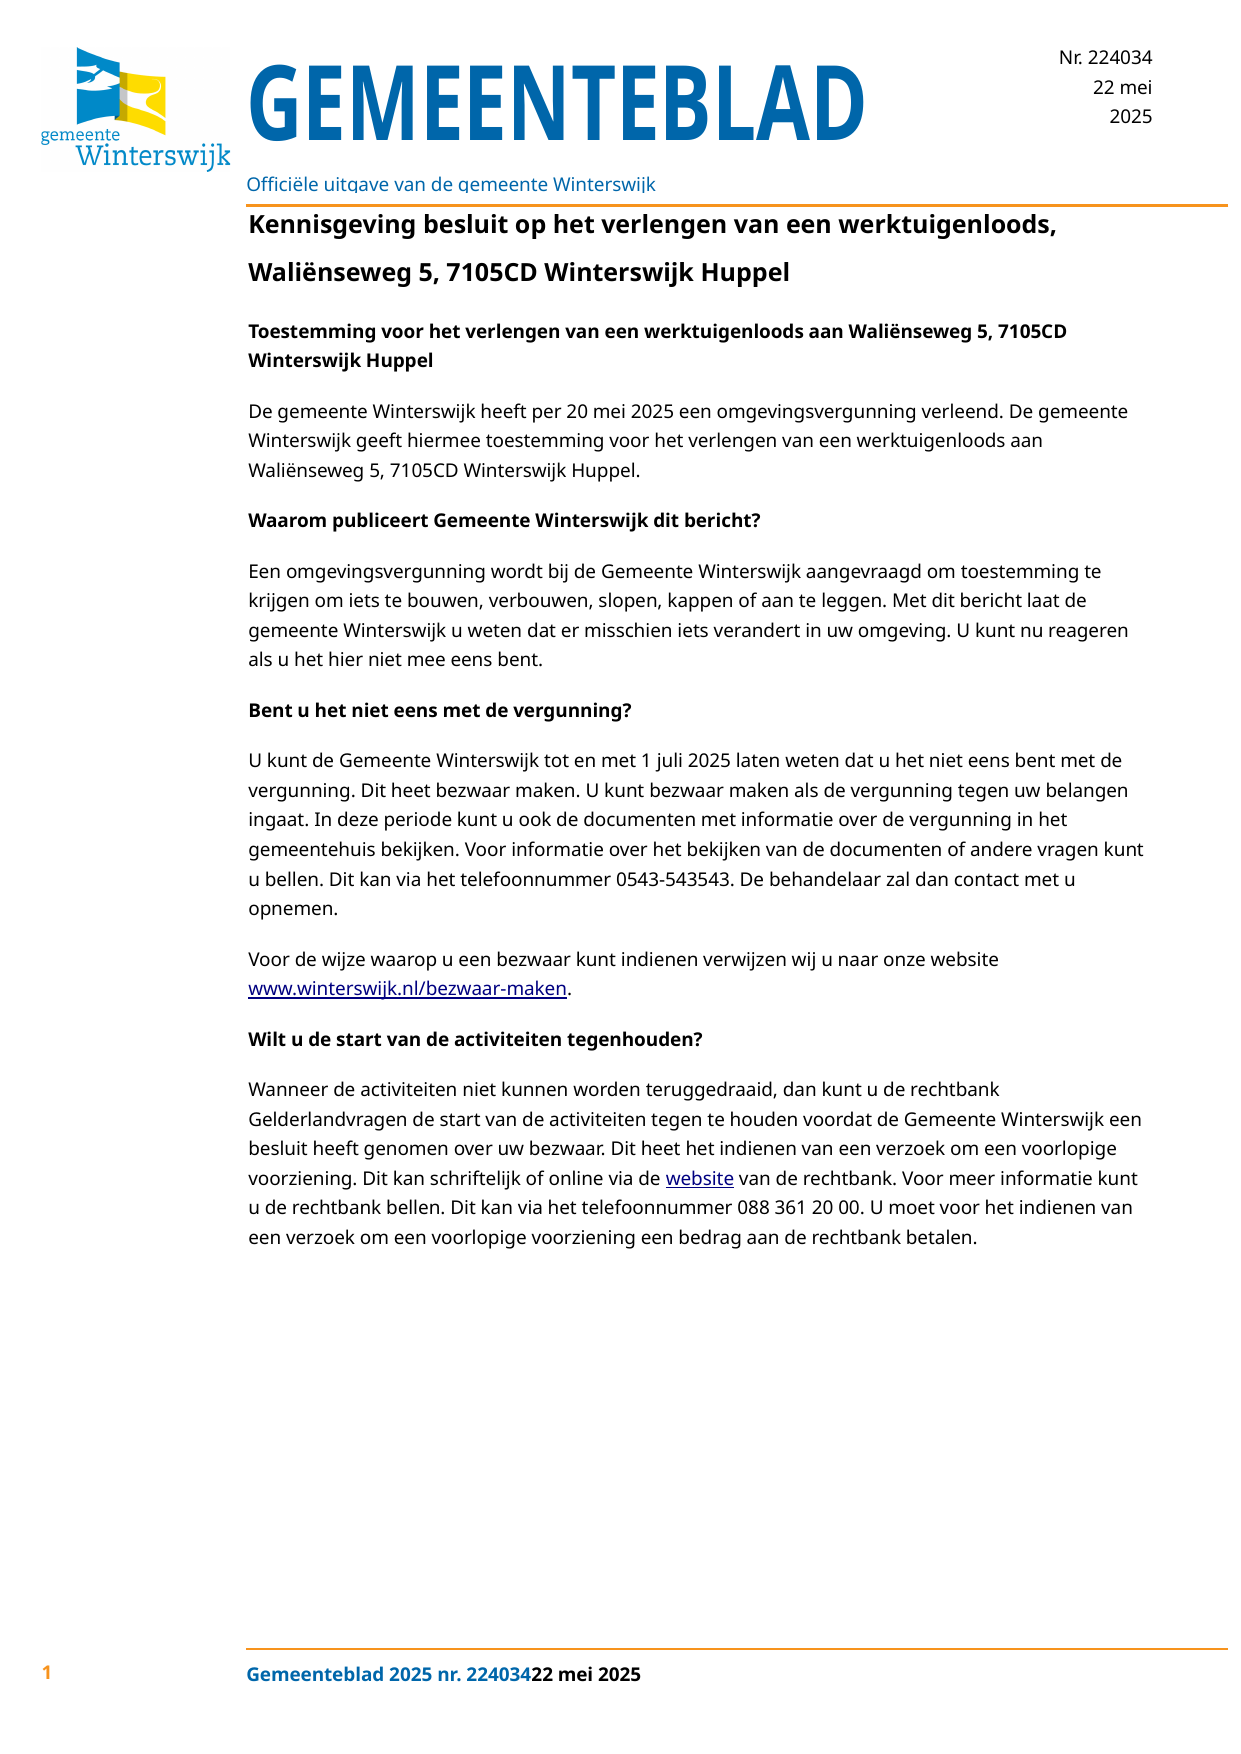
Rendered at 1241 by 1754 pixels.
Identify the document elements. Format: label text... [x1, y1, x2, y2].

text Wilt u de start van de activiteiten tegenhouden? [248, 1026, 1152, 1052]
text De gemeente Winterswijk heeft per 20 mei 2025 een omgevingsvergunning verleend. De gemeente Winterswijk geeft hiermee toestemming voor het verlengen van een werktuigenloods aan Waliënseweg 5, 7105CD Winterswijk Huppel. [248, 398, 1152, 483]
text Een omgevingsvergunning wordt bij de Gemeente Winterswijk aangevraagd om toestemming te krijgen om iets te bouwen, verbouwen, slopen, kappen of aan te leggen. Met dit bericht laat de gemeente Winterswijk u weten dat er misschien iets verandert in uw omgeving. U kunt nu reageren als u het hier niet mee eens bent. [248, 558, 1152, 672]
text Wanneer de activiteiten niet kunnen worden teruggedraaid, dan kunt u de rechtbank Gelderlandvragen de start van de activiteiten tegen te houden voordat de Gemeente Winterswijk een besluit heeft genomen over uw bezwaar. Dit heet het indienen van een verzoek om een voorlopige voorziening. Dit kan schriftelijk of online via de website van de rechtbank. Voor meer informatie kunt u de rechtbank bellen. Dit kan via het telefoonnummer 088 361 20 00. U moet voor het indienen van een verzoek om een voorlopige voorziening een bedrag aan de rechtbank betalen. [248, 1076, 1152, 1250]
text Toestemming voor het verlengen van een werktuigenloods aan Waliënseweg 5, 7105CD Winterswijk Huppel [248, 318, 1152, 373]
picture [41, 47, 231, 172]
text Voor de wijze waarop u een bezwaar kunt indienen verwijzen wij u naar onze website www.winterswijk.nl/bezwaar-maken. [248, 946, 1152, 1001]
picture [225, 153, 231, 162]
text U kunt de Gemeente Winterswijk tot en met 1 juli 2025 laten weten dat u het niet eens bent met de vergunning. Dit heet bezwaar maken. U kunt bezwaar maken als de vergunning tegen uw belangen ingaat. In deze periode kunt u ook de documenten met informatie over de vergunning in het gemeentehuis bekijken. Voor informatie over het bekijken van de documenten of andere vragen kunt u bellen. Dit kan via het telefoonnummer 0543-543543. De behandelaar zal dan contact met u opnemen. [248, 747, 1152, 921]
text Waarom publiceert Gemeente Winterswijk dit bericht? [248, 507, 1152, 533]
text Kennisgeving besluit op het verlengen van een werktuigenloods, Waliënseweg 5, 7105CD Winterswijk Huppel [248, 207, 1152, 288]
text Bent u het niet eens met de vergunning? [248, 697, 1152, 723]
